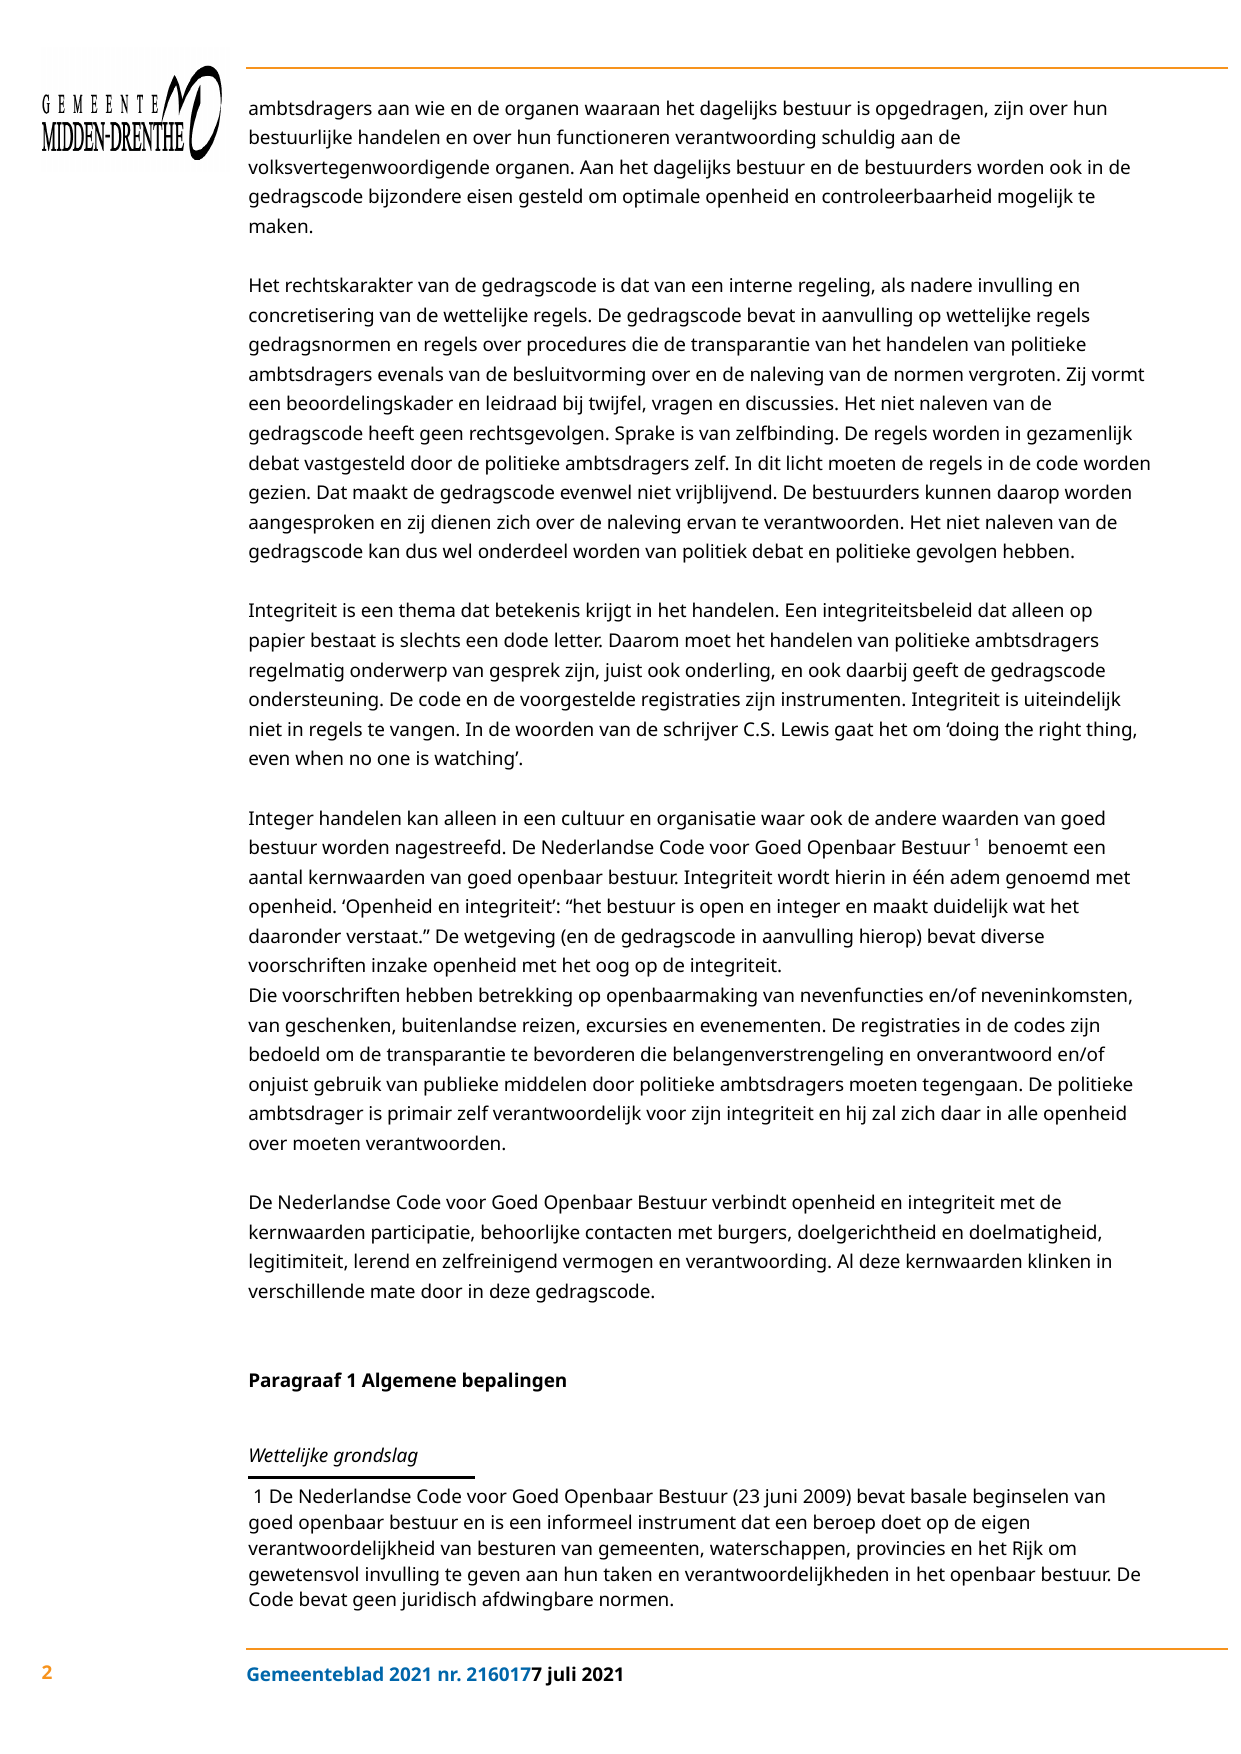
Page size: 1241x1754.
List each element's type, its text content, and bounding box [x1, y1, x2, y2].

text ambtsdragers aan wie en de organen waaraan het dagelijks bestuur is opgedragen, zijn over hun bestuurlijke handelen en over hun functioneren verantwoording schuldig aan de volksvertegenwoordigende organen. Aan het dagelijks bestuur en de bestuurders worden ook in de gedragscode bijzondere eisen gesteld om optimale openheid en controleerbaarheid mogelijk te maken. [248, 95, 1152, 239]
text Wettelijke grondslag [248, 1442, 1152, 1468]
text De Nederlandse Code voor Goed Openbaar Bestuur (23 juni 2009) bevat basale beginselen van goed openbaar bestuur en is een informeel instrument dat een beroep doet op de eigen verantwoordelijkheid van besturen van gemeenten, waterschappen, provincies en het Rijk om gewetensvol invulling te geven aan hun taken en verantwoordelijkheden in het openbaar bestuur. De Code bevat geen juridisch afdwingbare normen. [248, 1483, 1152, 1612]
text Integer handelen kan alleen in een cultuur en organisatie waar ook de andere waarden van goed bestuur worden nagestreefd. De Nederlandse Code voor Goed Openbaar Bestuur benoemt een aantal kernwaarden van goed openbaar bestuur. Integriteit wordt hierin in één adem genoemd met openheid. ‘Openheid en integriteit’: “het bestuur is open en integer en maakt duidelijk wat het daaronder verstaat.” De wetgeving (en de gedragscode in aanvulling hierop) bevat diverse voorschriften inzake openheid met het oog op de integriteit. [248, 805, 1152, 978]
text De Nederlandse Code voor Goed Openbaar Bestuur verbindt openheid en integriteit met de kernwaarden participatie, behoorlijke contacten met burgers, doelgerichtheid en doelmatigheid, legitimiteit, lerend en zelfreinigend vermogen en verantwoording. Al deze kernwaarden klinken in verschillende mate door in deze gedragscode. [248, 1189, 1152, 1304]
text Die voorschriften hebben betrekking op openbaarmaking van nevenfuncties en/of neveninkomsten, van geschenken, buitenlandse reizen, excursies en evenementen. De registraties in de codes zijn bedoeld om de transparantie te bevorderen die belangenverstrengeling en onverantwoord en/of onjuist gebruik van publieke middelen door politieke ambtsdragers moeten tegengaan. De politieke ambtsdrager is primair zelf verantwoordelijk voor zijn integriteit en hij zal zich daar in alle openheid over moeten verantwoorden. [248, 982, 1152, 1156]
picture [41, 47, 231, 172]
text Paragraaf 1 Algemene bepalingen [248, 1367, 1152, 1393]
text Integriteit is een thema dat betekenis krijgt in het handelen. Een integriteitsbeleid dat alleen op papier bestaat is slechts een dode letter. Daarom moet het handelen van politieke ambtsdragers regelmatig onderwerp van gesprek zijn, juist ook onderling, en ook daarbij geeft de gedragscode ondersteuning. De code en de voorgestelde registraties zijn instrumenten. Integriteit is uiteindelijk niet in regels te vangen. In de woorden van de schrijver C.S. Lewis gaat het om ‘doing the right thing, even when no one is watching’. [248, 598, 1152, 771]
text Het rechtskarakter van de gedragscode is dat van een interne regeling, als nadere invulling en concretisering van de wettelijke regels. De gedragscode bevat in aanvulling op wettelijke regels gedragsnormen en regels over procedures die de transparantie van het handelen van politieke ambtsdragers evenals van de besluitvorming over en de naleving van de normen vergroten. Zij vormt een beoordelingskader en leidraad bij twijfel, vragen en discussies. Het niet naleven van de gedragscode heeft geen rechtsgevolgen. Sprake is van zelfbinding. De regels worden in gezamenlijk debat vastgesteld door de politieke ambtsdragers zelf. In dit licht moeten de regels in de code worden gezien. Dat maakt de gedragscode evenwel niet vrijblijvend. De bestuurders kunnen daarop worden aangesproken en zij dienen zich over de naleving ervan te verantwoorden. Het niet naleven van de gedragscode kan dus wel onderdeel worden van politiek debat en politieke gevolgen hebben. [248, 272, 1152, 564]
